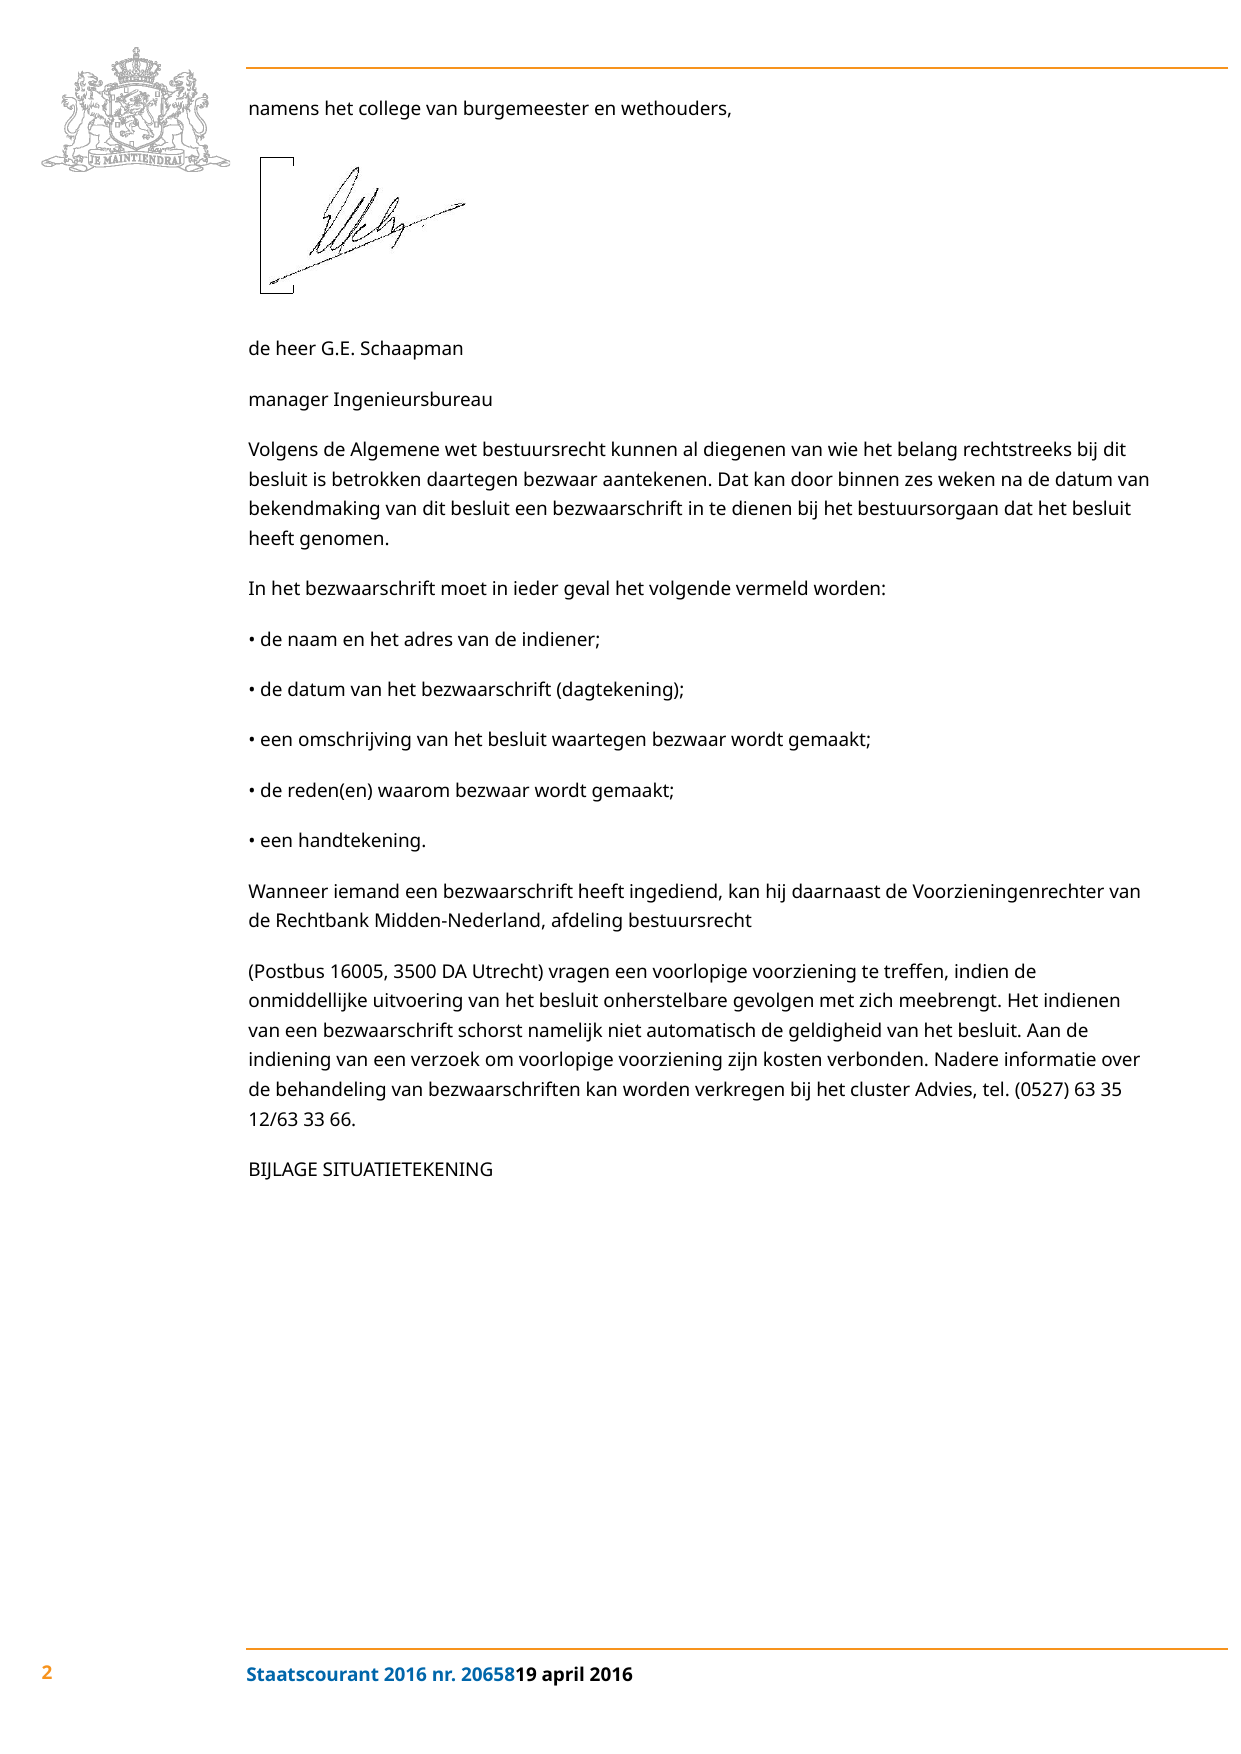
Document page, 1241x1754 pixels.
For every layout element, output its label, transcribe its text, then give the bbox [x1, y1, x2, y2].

picture [268, 166, 468, 285]
text BIJLAGE SITUATIETEKENING [248, 1156, 1152, 1182]
text (Postbus 16005, 3500 DA Utrecht) vragen een voorlopige voorziening te treffen, indien de onmiddellijke uitvoering van het besluit onherstelbare gevolgen met zich meebrengt. Het indienen van een bezwaarschrift schorst namelijk niet automatisch de geldigheid van het besluit. Aan de indiening van een verzoek om voorlopige voorziening zijn kosten verbonden. Nadere informatie over de behandeling van bezwaarschriften kan worden verkregen bij het cluster Advies, tel. (0527) 63 35 12/63 33 66. [248, 958, 1152, 1131]
text namens het college van burgemeester en wethouders, [248, 95, 1152, 121]
text • de reden(en) waarom bezwaar wordt gemaakt; [248, 777, 1152, 803]
text Volgens de Algemene wet bestuursrecht kunnen al diegenen van wie het belang rechtstreeks bij dit besluit is betrokken daartegen bezwaar aantekenen. Dat kan door binnen zes weken na de datum van bekendmaking van dit besluit een bezwaarschrift in te dienen bij het bestuursorgaan dat het besluit heeft genomen. [248, 436, 1152, 551]
text • de datum van het bezwaarschrift (dagtekening); [248, 676, 1152, 702]
text In het bezwaarschrift moet in ieder geval het volgende vermeld worden: [248, 575, 1152, 601]
text • de naam en het adres van de indiener; [248, 626, 1152, 651]
text de heer G.E. Schaapman [248, 335, 1152, 361]
text manager Ingenieursbureau [248, 386, 1152, 411]
text • een omschrijving van het besluit waartegen bezwaar wordt gemaakt; [248, 727, 1152, 752]
text • een handtekening. [248, 827, 1152, 853]
text Wanneer iemand een bezwaarschrift heeft ingediend, kan hij daarnaast de Voorzieningenrechter van de Rechtbank Midden-Nederland, afdeling bestuursrecht [248, 878, 1152, 933]
picture [41, 47, 231, 172]
